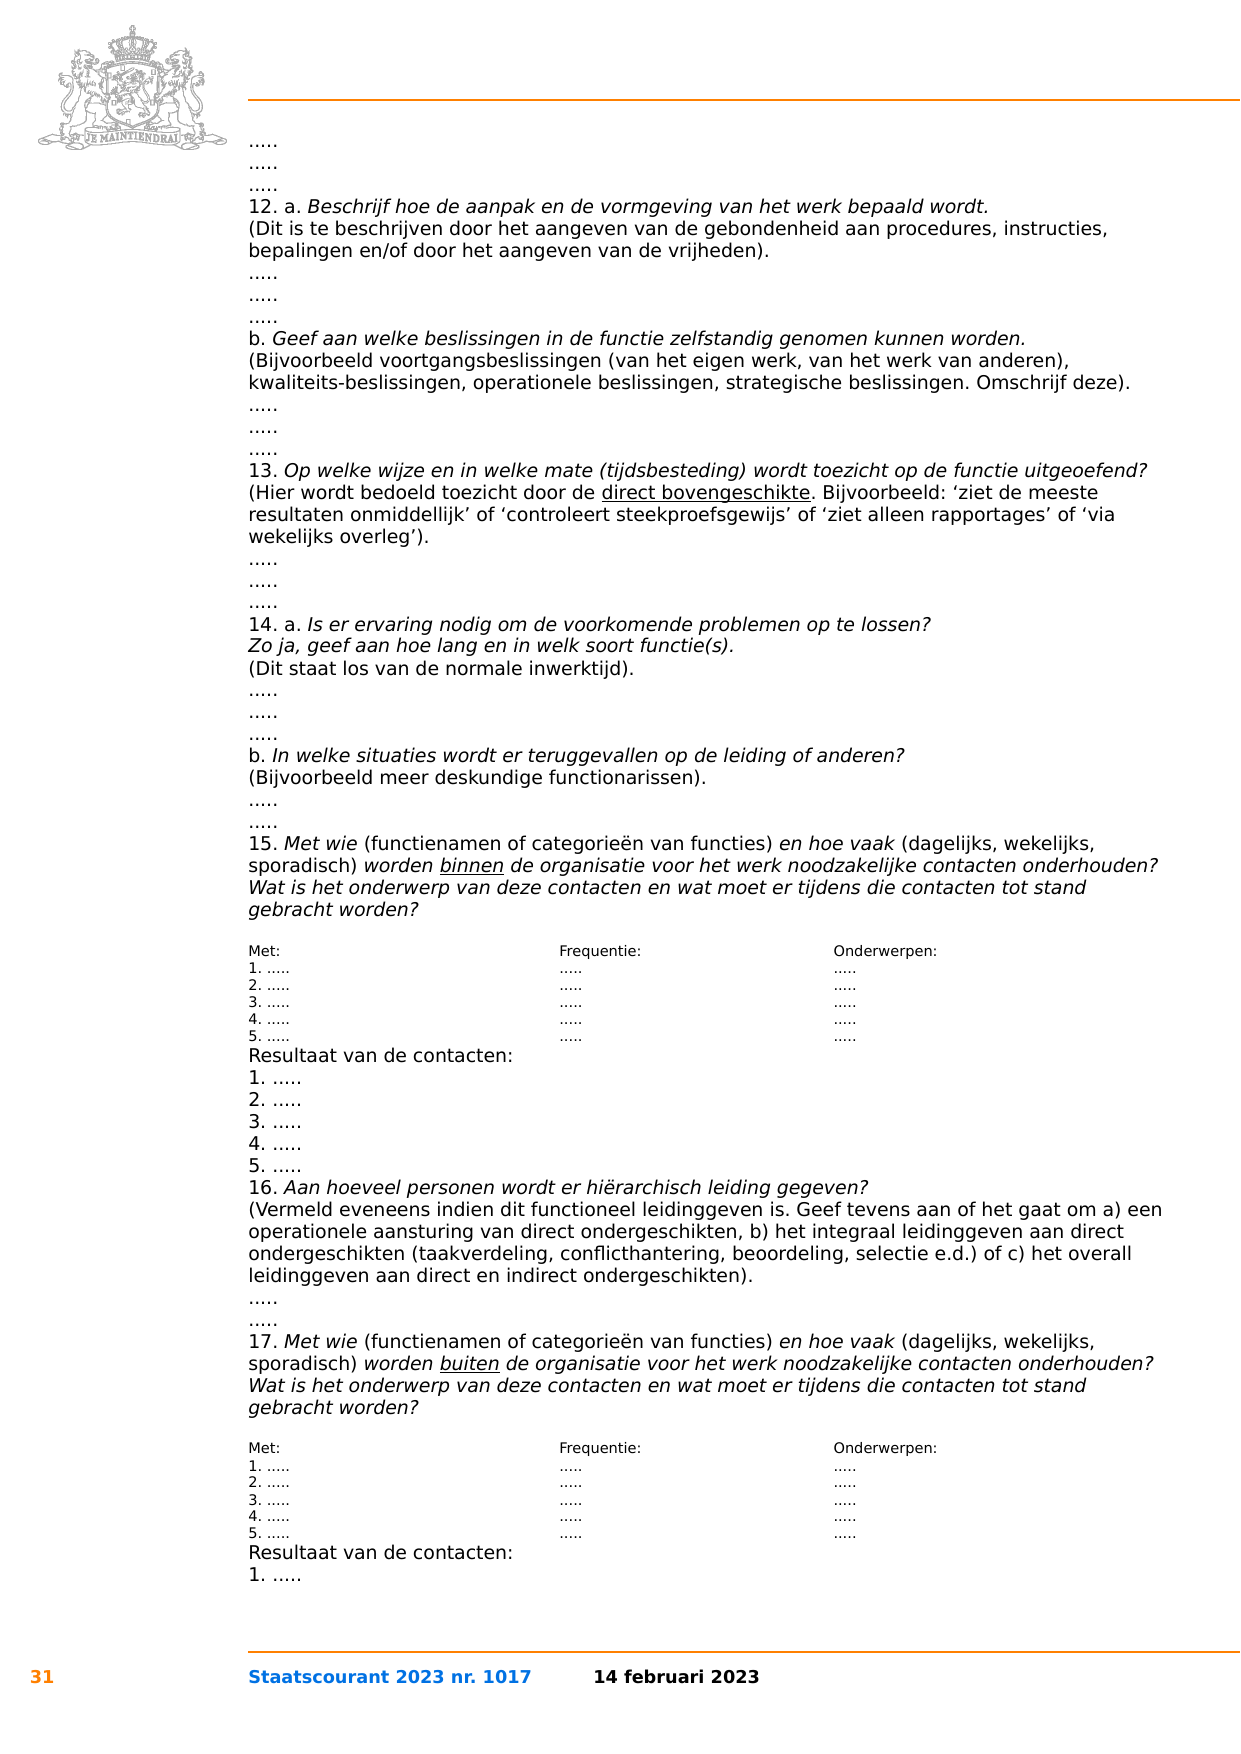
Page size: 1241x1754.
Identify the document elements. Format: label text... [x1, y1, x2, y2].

text 1. ..... [248, 1564, 1163, 1586]
text ..... [248, 547, 1163, 569]
text (Bijvoorbeeld voortgangsbeslissingen (van het eigen werk, van het werk van anderen), kwaliteits-beslissingen, operationele beslissingen, strategische beslissingen. Omschrijf deze). [248, 350, 1163, 394]
text (Dit staat los van de normale inwerktijd). [248, 657, 1163, 679]
text ..... [248, 701, 1163, 723]
text ..... [248, 811, 1163, 833]
text ..... [248, 394, 1163, 416]
text 2. ..... [248, 1089, 1163, 1111]
table_cell 1. ..... 2. ..... 3. ..... 4. ..... 5. ..... [248, 1458, 553, 1542]
text ..... [248, 789, 1163, 811]
table_cell ..... ..... ..... ..... ..... [827, 1458, 1163, 1542]
table_header Met: [248, 1440, 553, 1457]
text 4. ..... [248, 1133, 1163, 1155]
table_cell ..... ..... ..... ..... ..... [553, 960, 827, 1045]
table_cell ..... ..... ..... ..... ..... [827, 960, 1163, 1045]
text ..... [248, 416, 1163, 438]
text ..... [248, 130, 1163, 152]
table_header Onderwerpen: [827, 943, 1163, 960]
text 15. Met wie (functienamen of categorieën van functies) en hoe vaak (dagelijks, wekelijks, sporadisch) worden binnen de organisatie voor het werk noodzakelijke contacten onderhouden? [248, 833, 1163, 877]
text ..... [248, 1287, 1163, 1309]
text Wat is het onderwerp van deze contacten en wat moet er tijdens die contacten tot stand gebracht worden? [248, 1374, 1163, 1418]
text (Bijvoorbeeld meer deskundige functionarissen). [248, 767, 1163, 789]
table_header Frequentie: [553, 943, 827, 960]
text ..... [248, 569, 1163, 591]
text Wat is het onderwerp van deze contacten en wat moet er tijdens die contacten tot stand gebracht worden? [248, 877, 1163, 921]
text 5. ..... [248, 1155, 1163, 1177]
text Zo ja, geef aan hoe lang en in welk soort functie(s). [248, 635, 1163, 657]
text 14. a. Is er ervaring nodig om de voorkomende problemen op te lossen? [248, 613, 1163, 635]
text 17. Met wie (functienamen of categorieën van functies) en hoe vaak (dagelijks, wekelijks, sporadisch) worden buiten de organisatie voor het werk noodzakelijke contacten onderhouden? [248, 1331, 1163, 1374]
table_cell 1. ..... 2. ..... 3. ..... 4. ..... 5. ..... [248, 960, 553, 1045]
table_header Onderwerpen: [827, 1440, 1163, 1457]
text (Hier wordt bedoeld toezicht door de direct bovengeschikte. Bijvoorbeeld: ‘ziet de meeste resultaten onmiddellijk’ of ‘controleert steekproefsgewijs’ of ‘ziet alleen rapportages’ of ‘via wekelijks overleg’). [248, 482, 1163, 547]
text ..... [248, 174, 1163, 196]
text (Dit is te beschrijven door het aangeven van de gebondenheid aan procedures, instructies, bepalingen en/of door het aangeven van de vrijheden). [248, 218, 1163, 262]
text Resultaat van de contacten: [248, 1045, 1163, 1067]
table_header Frequentie: [553, 1440, 827, 1457]
text 12. a. Beschrijf hoe de aanpak en de vormgeving van het werk bepaald wordt. [248, 196, 1163, 218]
text ..... [248, 679, 1163, 701]
table_header Met: [248, 943, 553, 960]
picture [38, 25, 227, 150]
text ..... [248, 438, 1163, 459]
text b. Geef aan welke beslissingen in de functie zelfstandig genomen kunnen worden. [248, 328, 1163, 350]
text ..... [248, 591, 1163, 613]
text Resultaat van de contacten: [248, 1542, 1163, 1564]
text 1. ..... [248, 1067, 1163, 1089]
text ..... [248, 723, 1163, 745]
text ..... [248, 152, 1163, 174]
text 13. Op welke wijze en in welke mate (tijdsbesteding) wordt toezicht op de functie uitgeoefend? [248, 459, 1163, 482]
text ..... [248, 262, 1163, 284]
text 3. ..... [248, 1111, 1163, 1133]
text b. In welke situaties wordt er teruggevallen op de leiding of anderen? [248, 745, 1163, 767]
text ..... [248, 284, 1163, 306]
text ..... [248, 306, 1163, 328]
table_cell ..... ..... ..... ..... ..... [553, 1458, 827, 1542]
text (Vermeld eveneens indien dit functioneel leidinggeven is. Geef tevens aan of het gaat om a) een operationele aansturing van direct ondergeschikten, b) het integraal leidinggeven aan direct ondergeschikten (taakverdeling, conflicthantering, beoordeling, selectie e.d.) of c) het overall leidinggeven aan direct en indirect ondergeschikten). [248, 1199, 1163, 1287]
text ..... [248, 1309, 1163, 1331]
text 16. Aan hoeveel personen wordt er hiërarchisch leiding gegeven? [248, 1177, 1163, 1199]
